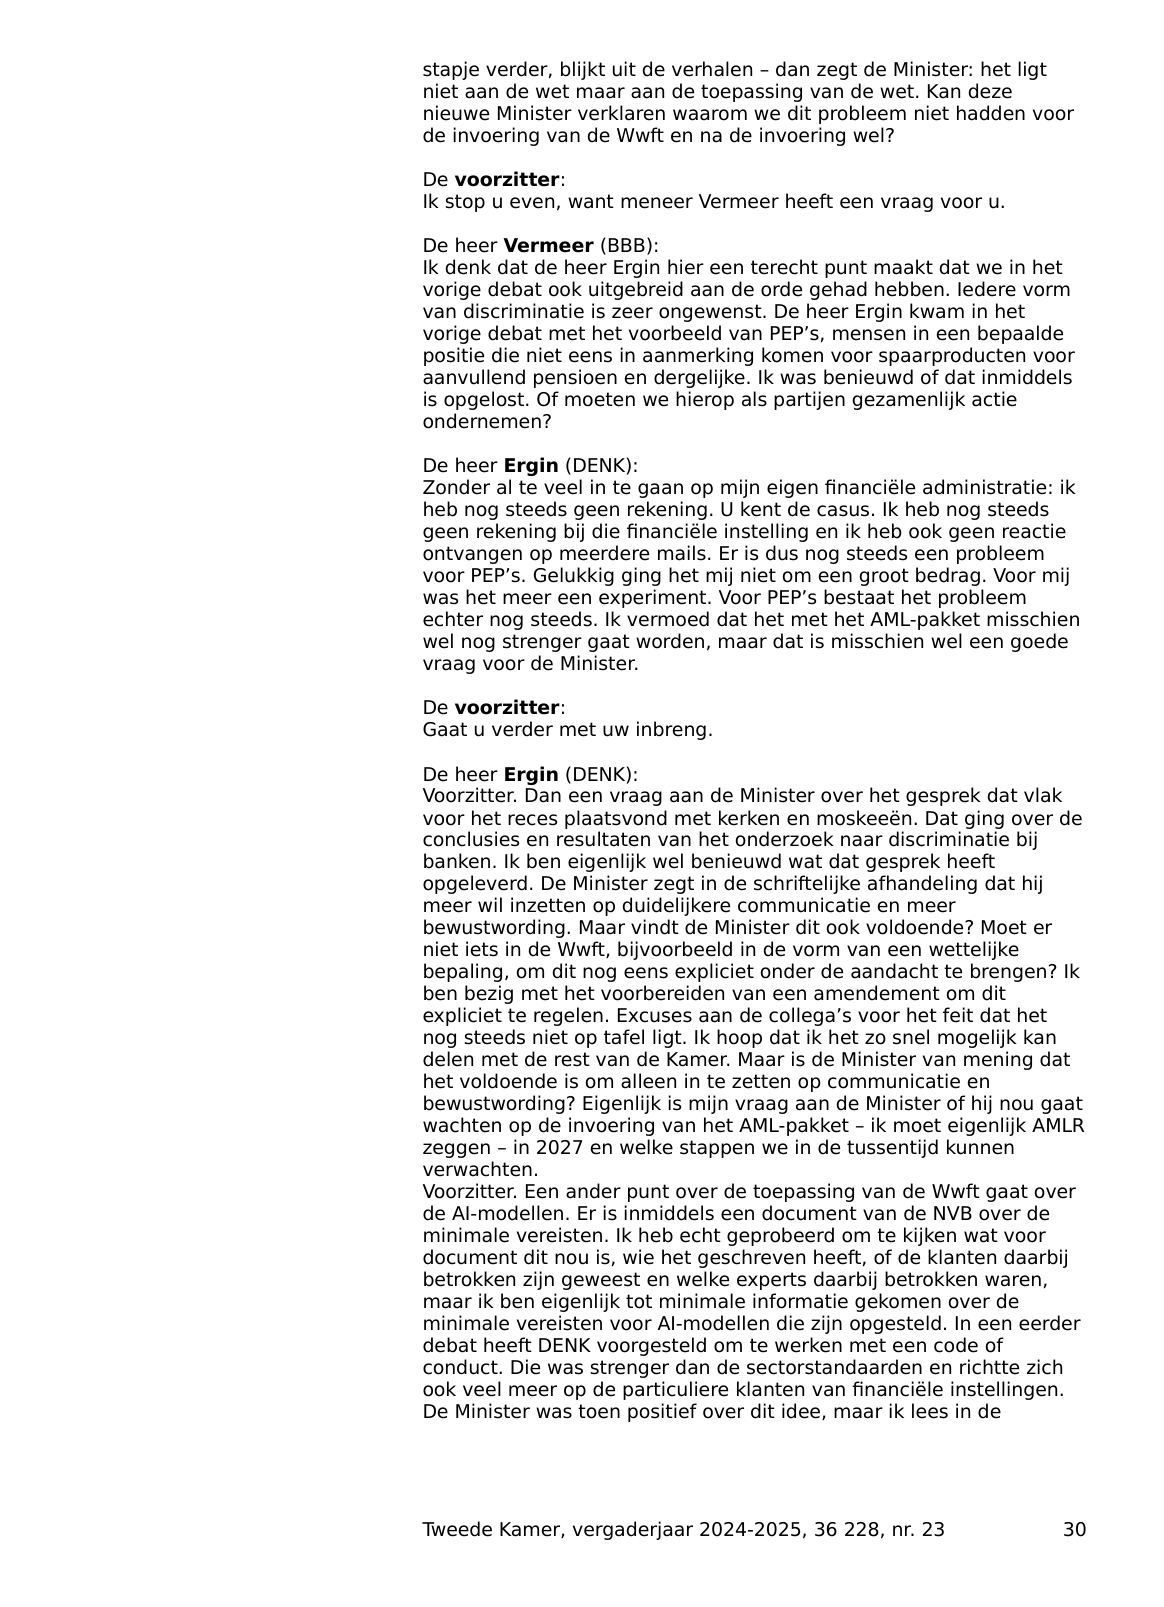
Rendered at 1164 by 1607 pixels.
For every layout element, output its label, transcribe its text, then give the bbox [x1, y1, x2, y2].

text De heer Ergin (DENK): [422, 455, 1087, 477]
text Gaat u verder met uw inbreng. [422, 719, 1087, 741]
text stapje verder, blijkt uit de verhalen – dan zegt de Minister: het ligt niet aan de wet maar aan de toepassing van de wet. Kan deze nieuwe Minister verklaren waarom we dit probleem niet hadden voor de invoering van de Wwft en na de invoering wel? [422, 59, 1087, 147]
text Zonder al te veel in te gaan op mijn eigen financiële administratie: ik heb nog steeds geen rekening. U kent de casus. Ik heb nog steeds geen rekening bij die financiële instelling en ik heb ook geen reactie ontvangen op meerdere mails. Er is dus nog steeds een probleem voor PEP’s. Gelukkig ging het mij niet om een groot bedrag. Voor mij was het meer een experiment. Voor PEP’s bestaat het probleem echter nog steeds. Ik vermoed dat het met het AML-pakket misschien wel nog strenger gaat worden, maar dat is misschien wel een goede vraag voor de Minister. [422, 477, 1087, 675]
text De voorzitter: [422, 169, 1087, 191]
text De heer Vermeer (BBB): [422, 235, 1087, 257]
text Voorzitter. Een ander punt over de toepassing van de Wwft gaat over de AI-modellen. Er is inmiddels een document van de NVB over de minimale vereisten. Ik heb echt geprobeerd om te kijken wat voor document dit nou is, wie het geschreven heeft, of de klanten daarbij betrokken zijn geweest en welke experts daarbij betrokken waren, maar ik ben eigenlijk tot minimale informatie gekomen over de minimale vereisten voor AI-modellen die zijn opgesteld. In een eerder debat heeft DENK voorgesteld om te werken met een code of conduct. Die was strenger dan de sectorstandaarden en richtte zich ook veel meer op de particuliere klanten van financiële instellingen. De Minister was toen positief over dit idee, maar ik lees in de [422, 1181, 1087, 1423]
text Ik denk dat de heer Ergin hier een terecht punt maakt dat we in het vorige debat ook uitgebreid aan de orde gehad hebben. Iedere vorm van discriminatie is zeer ongewenst. De heer Ergin kwam in het vorige debat met het voorbeeld van PEP’s, mensen in een bepaalde positie die niet eens in aanmerking komen voor spaarproducten voor aanvullend pensioen en dergelijke. Ik was benieuwd of dat inmiddels is opgelost. Of moeten we hierop als partijen gezamenlijk actie ondernemen? [422, 257, 1087, 433]
text De voorzitter: [422, 697, 1087, 719]
text Ik stop u even, want meneer Vermeer heeft een vraag voor u. [422, 191, 1087, 213]
text De heer Ergin (DENK): [422, 763, 1087, 785]
text Voorzitter. Dan een vraag aan de Minister over het gesprek dat vlak voor het reces plaatsvond met kerken en moskeeën. Dat ging over de conclusies en resultaten van het onderzoek naar discriminatie bij banken. Ik ben eigenlijk wel benieuwd wat dat gesprek heeft opgeleverd. De Minister zegt in de schriftelijke afhandeling dat hij meer wil inzetten op duidelijkere communicatie en meer bewustwording. Maar vindt de Minister dit ook voldoende? Moet er niet iets in de Wwft, bijvoorbeeld in de vorm van een wettelijke bepaling, om dit nog eens expliciet onder de aandacht te brengen? Ik ben bezig met het voorbereiden van een amendement om dit expliciet te regelen. Excuses aan de collega’s voor het feit dat het nog steeds niet op tafel ligt. Ik hoop dat ik het zo snel mogelijk kan delen met de rest van de Kamer. Maar is de Minister van mening dat het voldoende is om alleen in te zetten op communicatie en bewustwording? Eigenlijk is mijn vraag aan de Minister of hij nou gaat wachten op de invoering van het AML-pakket – ik moet eigenlijk AMLR zeggen – in 2027 en welke stappen we in de tussentijd kunnen verwachten. [422, 785, 1087, 1181]
